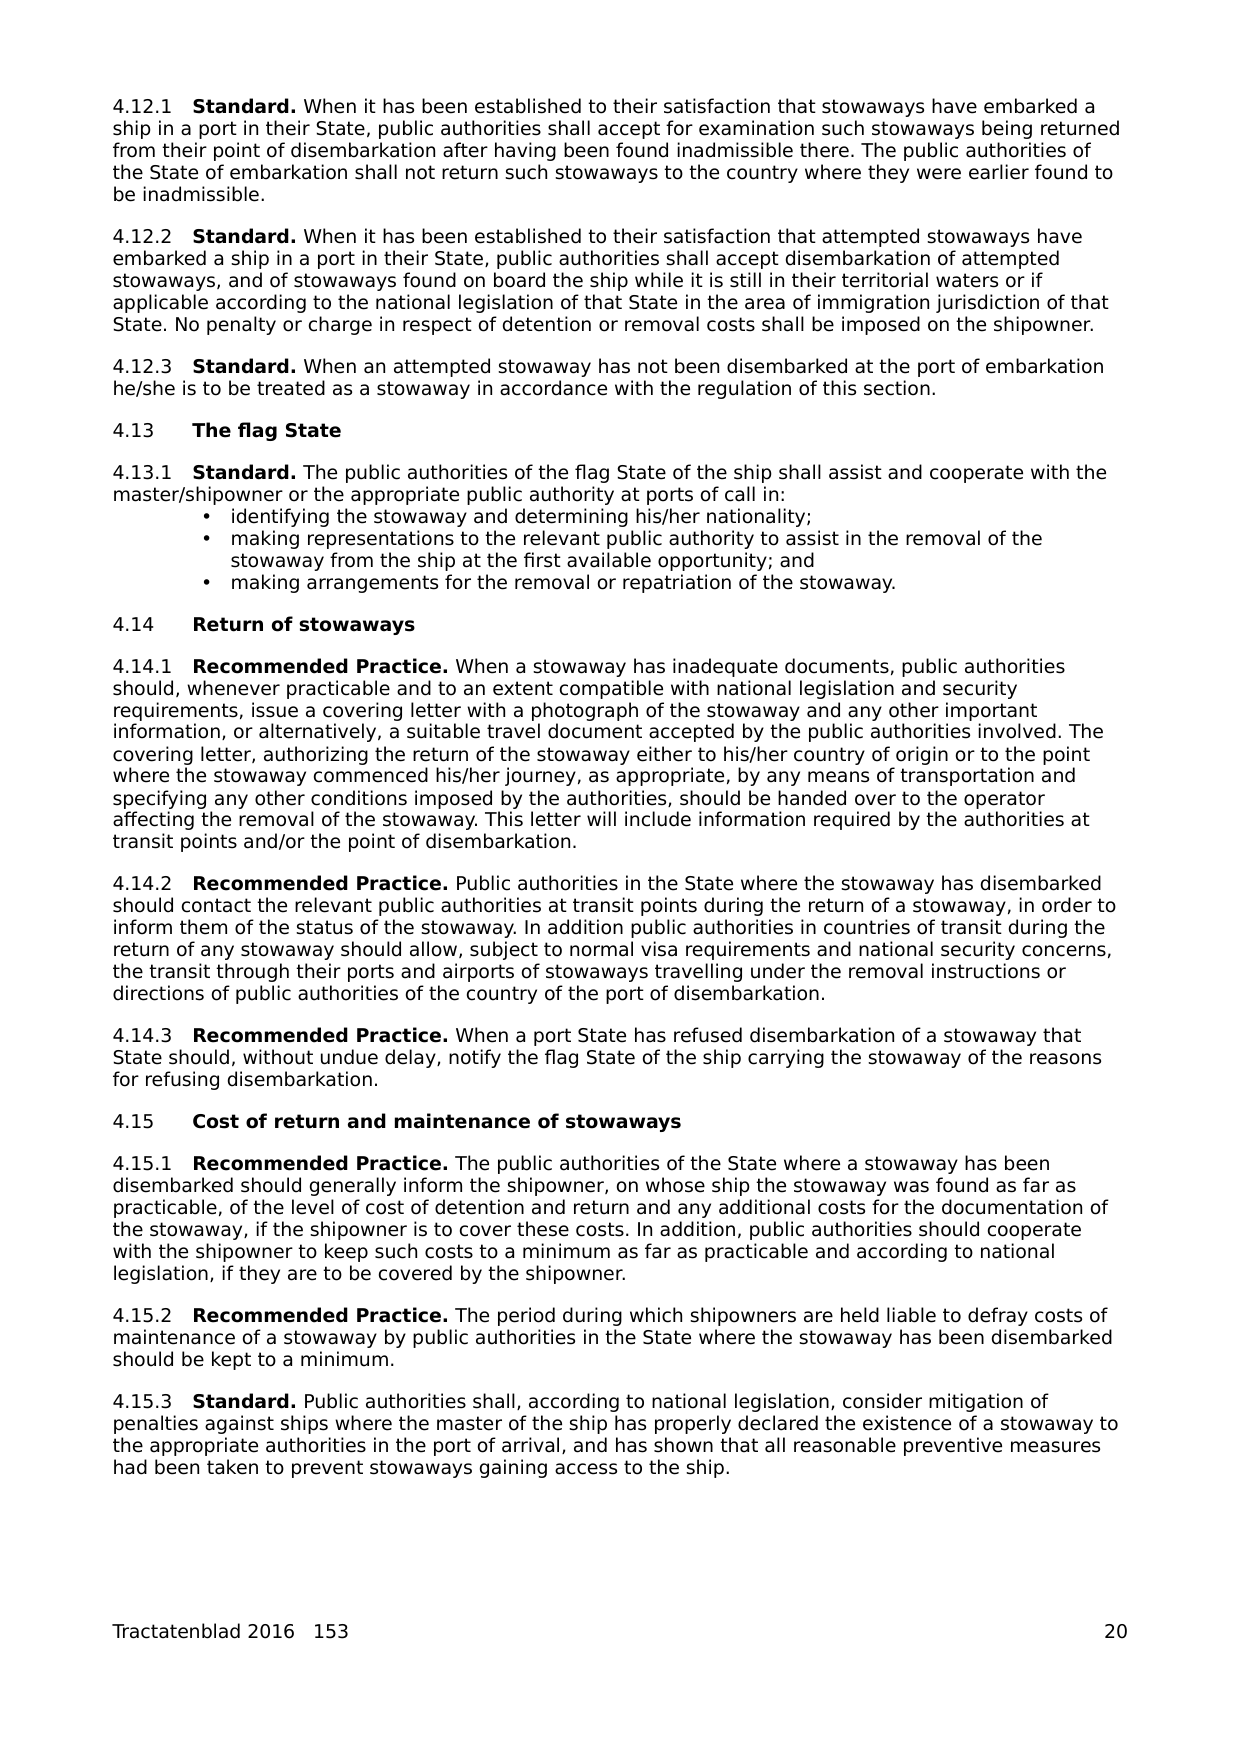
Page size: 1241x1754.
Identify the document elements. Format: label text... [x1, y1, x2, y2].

text 4.12.1 Standard. When it has been established to their satisfaction that stowaways have embarked a ship in a port in their State, public authorities shall accept for examination such stowaways being returned from their point of disembarkation after having been found inadmissible there. The public authorities of the State of embarkation shall not return such stowaways to the country where they were earlier found to be inadmissible. [112, 96, 1128, 206]
text 4.15 Cost of return and maintenance of stowaways [112, 1111, 1128, 1133]
text • making representations to the relevant public authority to assist in the removal of the stowaway from the ship at the first available opportunity; and [201, 528, 1128, 572]
text 4.12.3 Standard. When an attempted stowaway has not been disembarked at the port of embarkation he/she is to be treated as a stowaway in accordance with the regulation of this section. [112, 356, 1128, 400]
text 4.13 The flag State [112, 420, 1128, 442]
text 4.15.1 Recommended Practice. The public authorities of the State where a stowaway has been disembarked should generally inform the shipowner, on whose ship the stowaway was found as far as practicable, of the level of cost of detention and return and any additional costs for the documentation of the stowaway, if the shipowner is to cover these costs. In addition, public authorities should cooperate with the shipowner to keep such costs to a minimum as far as practicable and according to national legislation, if they are to be covered by the shipowner. [112, 1153, 1128, 1285]
text 4.14.3 Recommended Practice. When a port State has refused disembarkation of a stowaway that State should, without undue delay, notify the flag State of the ship carrying the stowaway of the reasons for refusing disembarkation. [112, 1025, 1128, 1091]
text 4.12.2 Standard. When it has been established to their satisfaction that attempted stowaways have embarked a ship in a port in their State, public authorities shall accept disembarkation of attempted stowaways, and of stowaways found on board the ship while it is still in their territorial waters or if applicable according to the national legislation of that State in the area of immigration jurisdiction of that State. No penalty or charge in respect of detention or removal costs shall be imposed on the shipowner. [112, 226, 1128, 336]
text 4.15.3 Standard. Public authorities shall, according to national legislation, consider mitigation of penalties against ships where the master of the ship has properly declared the existence of a stowaway to the appropriate authorities in the port of arrival, and has shown that all reasonable preventive measures had been taken to prevent stowaways gaining access to the ship. [112, 1391, 1128, 1479]
text 4.14.2 Recommended Practice. Public authorities in the State where the stowaway has disembarked should contact the relevant public authorities at transit points during the return of a stowaway, in order to inform them of the status of the stowaway. In addition public authorities in countries of transit during the return of any stowaway should allow, subject to normal visa requirements and national security concerns, the transit through their ports and airports of stowaways travelling under the removal instructions or directions of public authorities of the country of the port of disembarkation. [112, 873, 1128, 1005]
text • making arrangements for the removal or repatriation of the stowaway. [201, 572, 1128, 593]
text 4.14.1 Recommended Practice. When a stowaway has inadequate documents, public authorities should, whenever practicable and to an extent compatible with national legislation and security requirements, issue a covering letter with a photograph of the stowaway and any other important information, or alternatively, a suitable travel document accepted by the public authorities involved. The covering letter, authorizing the return of the stowaway either to his/her country of origin or to the point where the stowaway commenced his/her journey, as appropriate, by any means of transportation and specifying any other conditions imposed by the authorities, should be handed over to the operator affecting the removal of the stowaway. This letter will include information required by the authorities at transit points and/or the point of disembarkation. [112, 656, 1128, 853]
text • identifying the stowaway and determining his/her nationality; [201, 506, 1128, 528]
text 4.15.2 Recommended Practice. The period during which shipowners are held liable to defray costs of maintenance of a stowaway by public authorities in the State where the stowaway has been disembarked should be kept to a minimum. [112, 1305, 1128, 1371]
text 4.13.1 Standard. The public authorities of the flag State of the ship shall assist and cooperate with the master/shipowner or the appropriate public authority at ports of call in: [112, 462, 1128, 506]
text 4.14 Return of stowaways [112, 613, 1128, 636]
